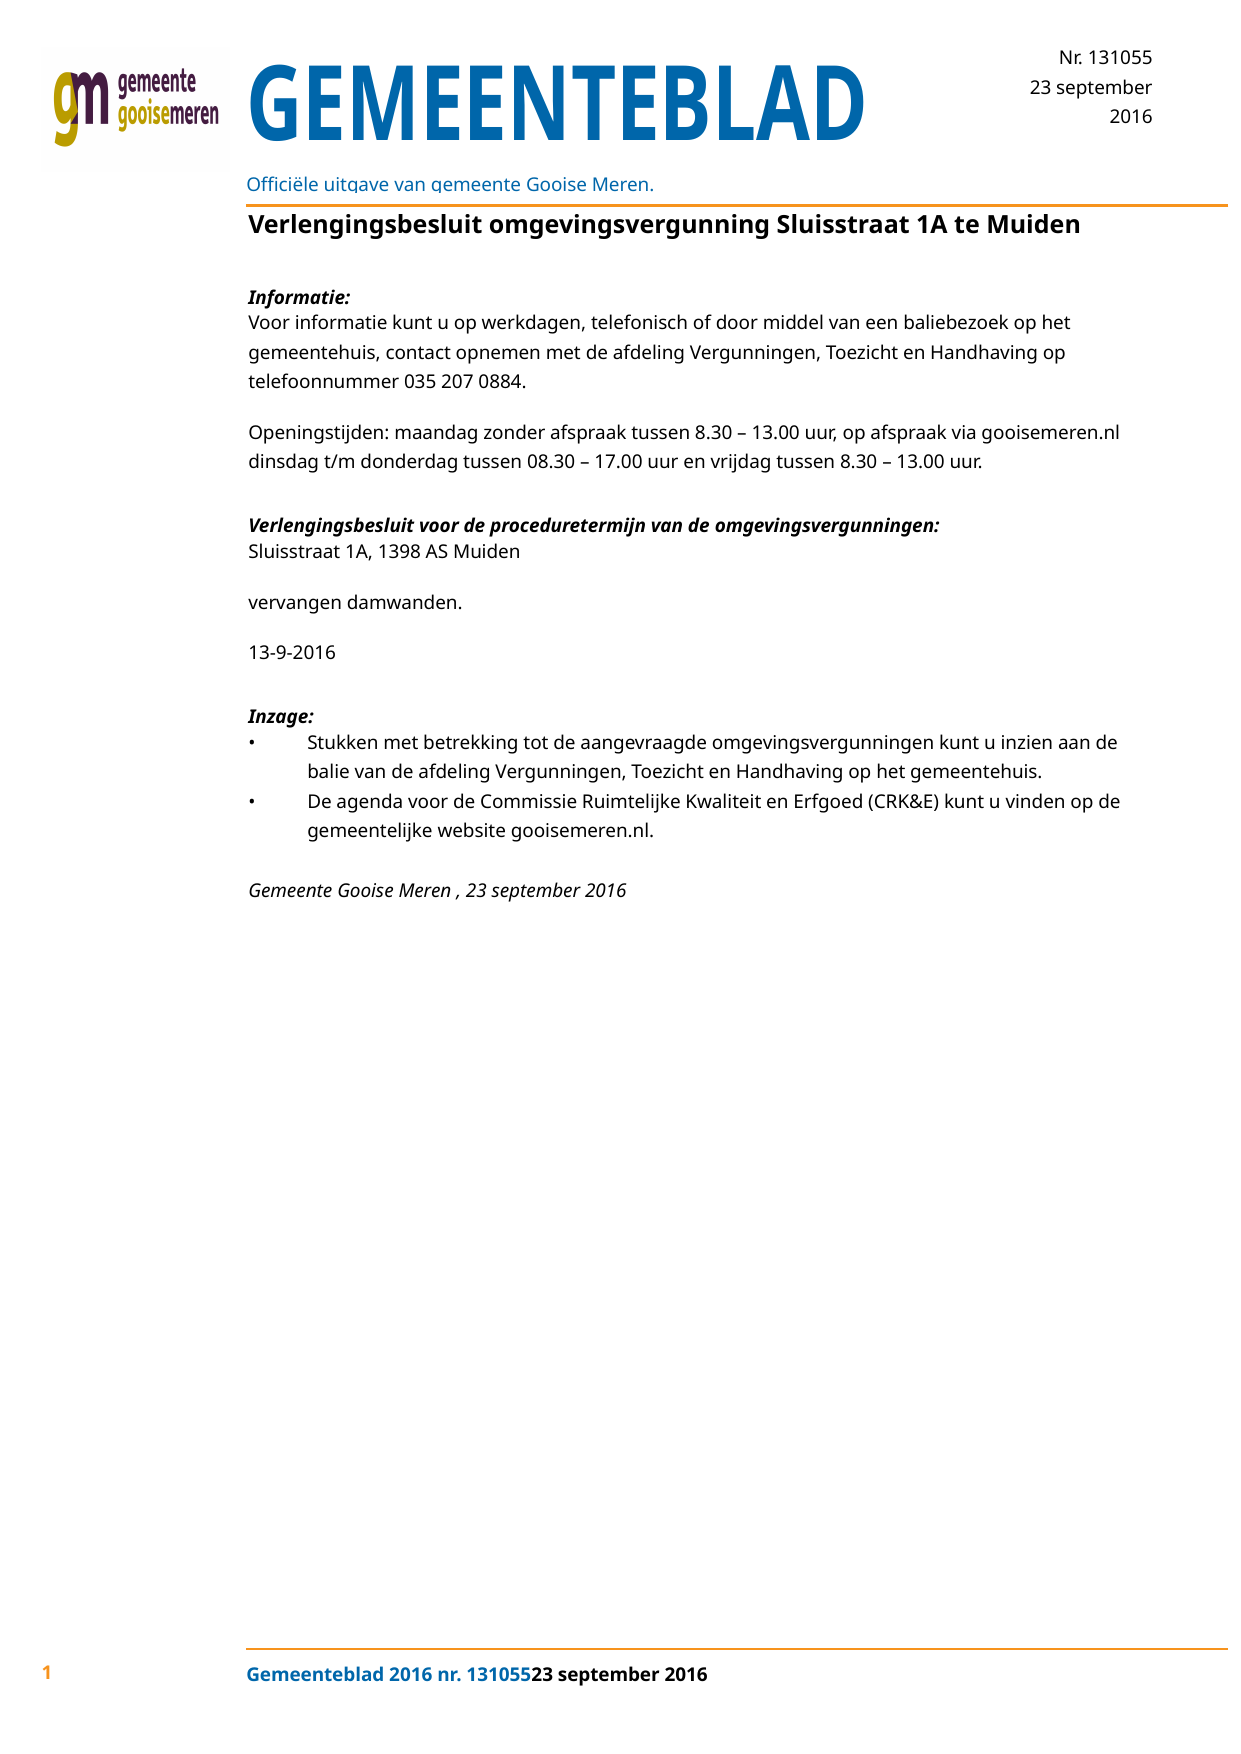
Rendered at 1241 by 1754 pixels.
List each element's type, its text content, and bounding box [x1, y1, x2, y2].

text vervangen damwanden. [248, 589, 1152, 614]
text Verlengingsbesluit voor de proceduretermijn van de omgevingsvergunningen: [248, 513, 1152, 538]
list De agenda voor de Commissie Ruimtelijke Kwaliteit en Erfgoed (CRK&E) kunt u vinden op de gemeentelijke website gooisemeren.nl. [248, 788, 1152, 843]
text Sluisstraat 1A, 1398 AS Muiden [248, 538, 1152, 564]
text 13-9-2016 [248, 639, 1152, 665]
text Verlengingsbesluit omgevingsvergunning Sluisstraat 1A te Muiden [248, 207, 1152, 241]
text Voor informatie kunt u op werkdagen, telefonisch of door middel van een baliebezoek op het gemeentehuis, contact opnemen met de afdeling Vergunningen, Toezicht en Handhaving op telefoonnummer 035 207 0884. [248, 309, 1152, 394]
text Informatie: [248, 284, 1152, 309]
picture [41, 47, 231, 172]
text Gemeente Gooise Meren , 23 september 2016 [248, 877, 1152, 903]
text Inzage: [248, 703, 1152, 729]
list Stukken met betrekking tot de aangevraagde omgevingsvergunningen kunt u inzien aan de balie van de afdeling Vergunningen, Toezicht en Handhaving op het gemeentehuis. [248, 729, 1152, 784]
text Openingstijden: maandag zonder afspraak tussen 8.30 – 13.00 uur, op afspraak via gooisemeren.nl dinsdag t/m donderdag tussen 08.30 – 17.00 uur en vrijdag tussen 8.30 – 13.00 uur. [248, 419, 1152, 474]
